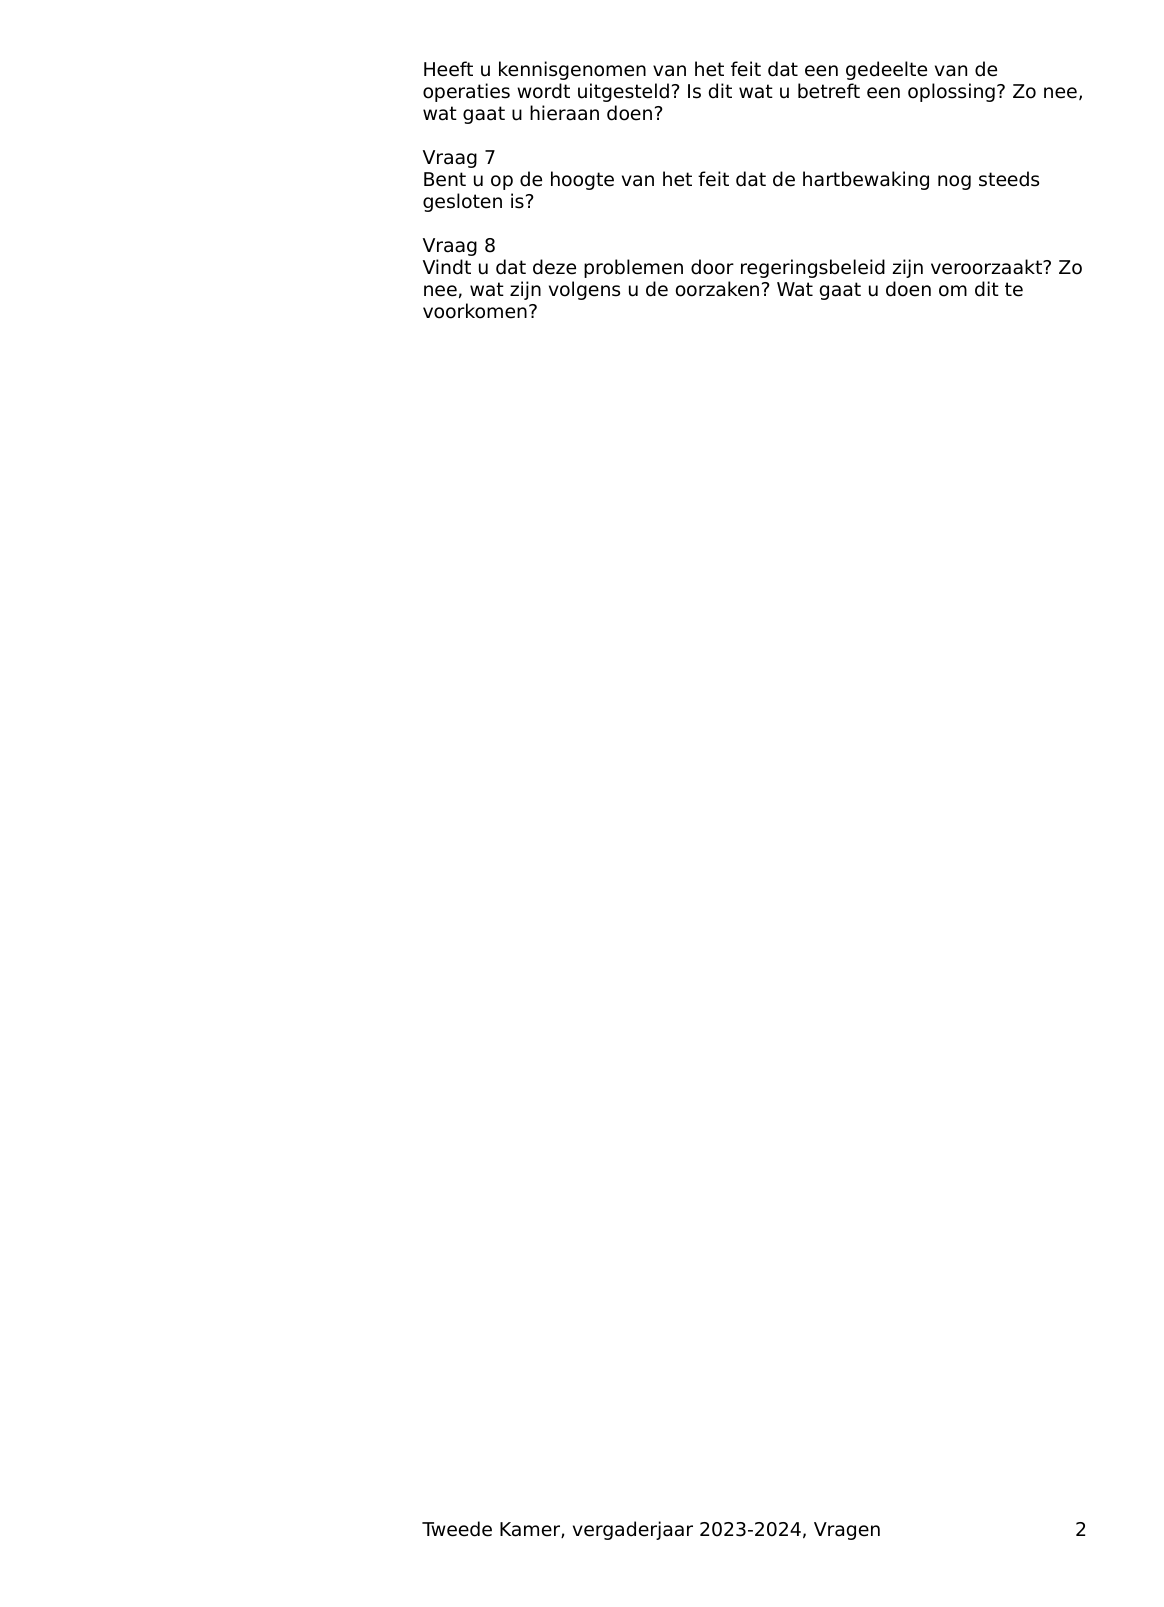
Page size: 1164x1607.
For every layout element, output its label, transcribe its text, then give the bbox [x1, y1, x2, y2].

text Vraag 7 [422, 147, 1087, 169]
text Bent u op de hoogte van het feit dat de hartbewaking nog steeds gesloten is? [422, 169, 1087, 213]
text Heeft u kennisgenomen van het feit dat een gedeelte van de operaties wordt uitgesteld? Is dit wat u betreft een oplossing? Zo nee, wat gaat u hieraan doen? [422, 59, 1087, 125]
text Vraag 8 [422, 235, 1087, 257]
text Vindt u dat deze problemen door regeringsbeleid zijn veroorzaakt? Zo nee, wat zijn volgens u de oorzaken? Wat gaat u doen om dit te voorkomen? [422, 257, 1087, 323]
